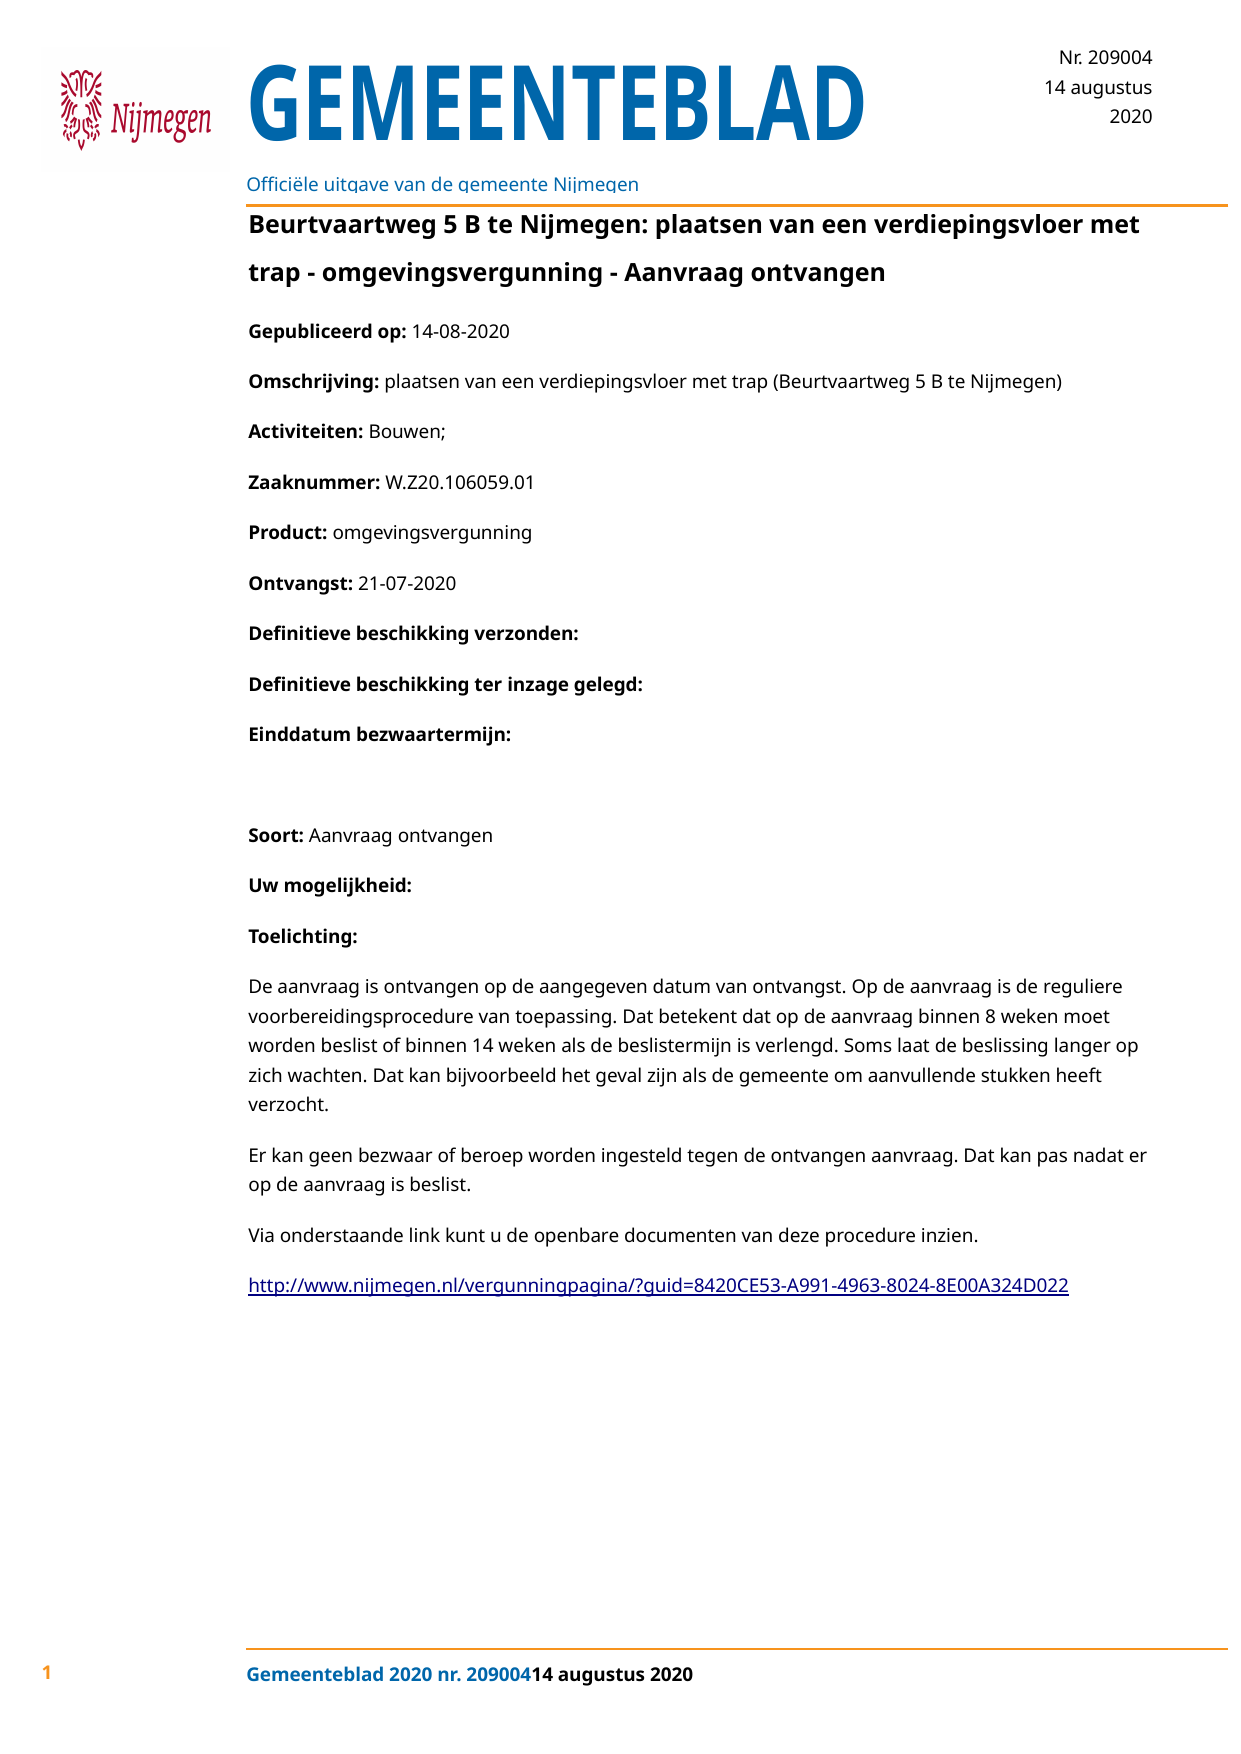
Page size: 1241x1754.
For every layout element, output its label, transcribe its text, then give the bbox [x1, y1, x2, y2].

text Activiteiten: Bouwen; [248, 419, 1152, 444]
text Uw mogelijkheid: [248, 872, 1152, 898]
text Er kan geen bezwaar of beroep worden ingesteld tegen de ontvangen aanvraag. Dat kan pas nadat er op de aanvraag is beslist. [248, 1142, 1152, 1197]
text Zaaknummer: W.Z20.106059.01 [248, 469, 1152, 495]
text De aanvraag is ontvangen op de aangegeven datum van ontvangst. Op de aanvraag is de reguliere voorbereidingsprocedure van toepassing. Dat betekent dat op de aanvraag binnen 8 weken moet worden beslist of binnen 14 weken als de beslistermijn is verlengd. Soms laat de beslissing langer op zich wachten. Dat kan bijvoorbeeld het geval zijn als de gemeente om aanvullende stukken heeft verzocht. [248, 973, 1152, 1117]
text Toelichting: [248, 923, 1152, 949]
text Ontvangst: 21-07-2020 [248, 570, 1152, 596]
text Gepubliceerd op: 14-08-2020 [248, 318, 1152, 344]
text Definitieve beschikking verzonden: [248, 620, 1152, 646]
text http://www.nijmegen.nl/vergunningpagina/?guid=8420CE53-A991-4963-8024-8E00A324D022 [248, 1272, 1152, 1298]
text Via onderstaande link kunt u de openbare documenten van deze procedure inzien. [248, 1222, 1152, 1248]
text Beurtvaartweg 5 B te Nijmegen: plaatsen van een verdiepingsvloer met trap - omgevingsvergunning - Aanvraag ontvangen [248, 207, 1152, 288]
text Definitieve beschikking ter inzage gelegd: [248, 671, 1152, 697]
text Omschrijving: plaatsen van een verdiepingsvloer met trap (Beurtvaartweg 5 B te Nijmegen) [248, 368, 1152, 394]
picture [41, 47, 231, 172]
text Einddatum bezwaartermijn: [248, 721, 1152, 747]
text Soort: Aanvraag ontvangen [248, 822, 1152, 848]
text Product: omgevingsvergunning [248, 519, 1152, 545]
